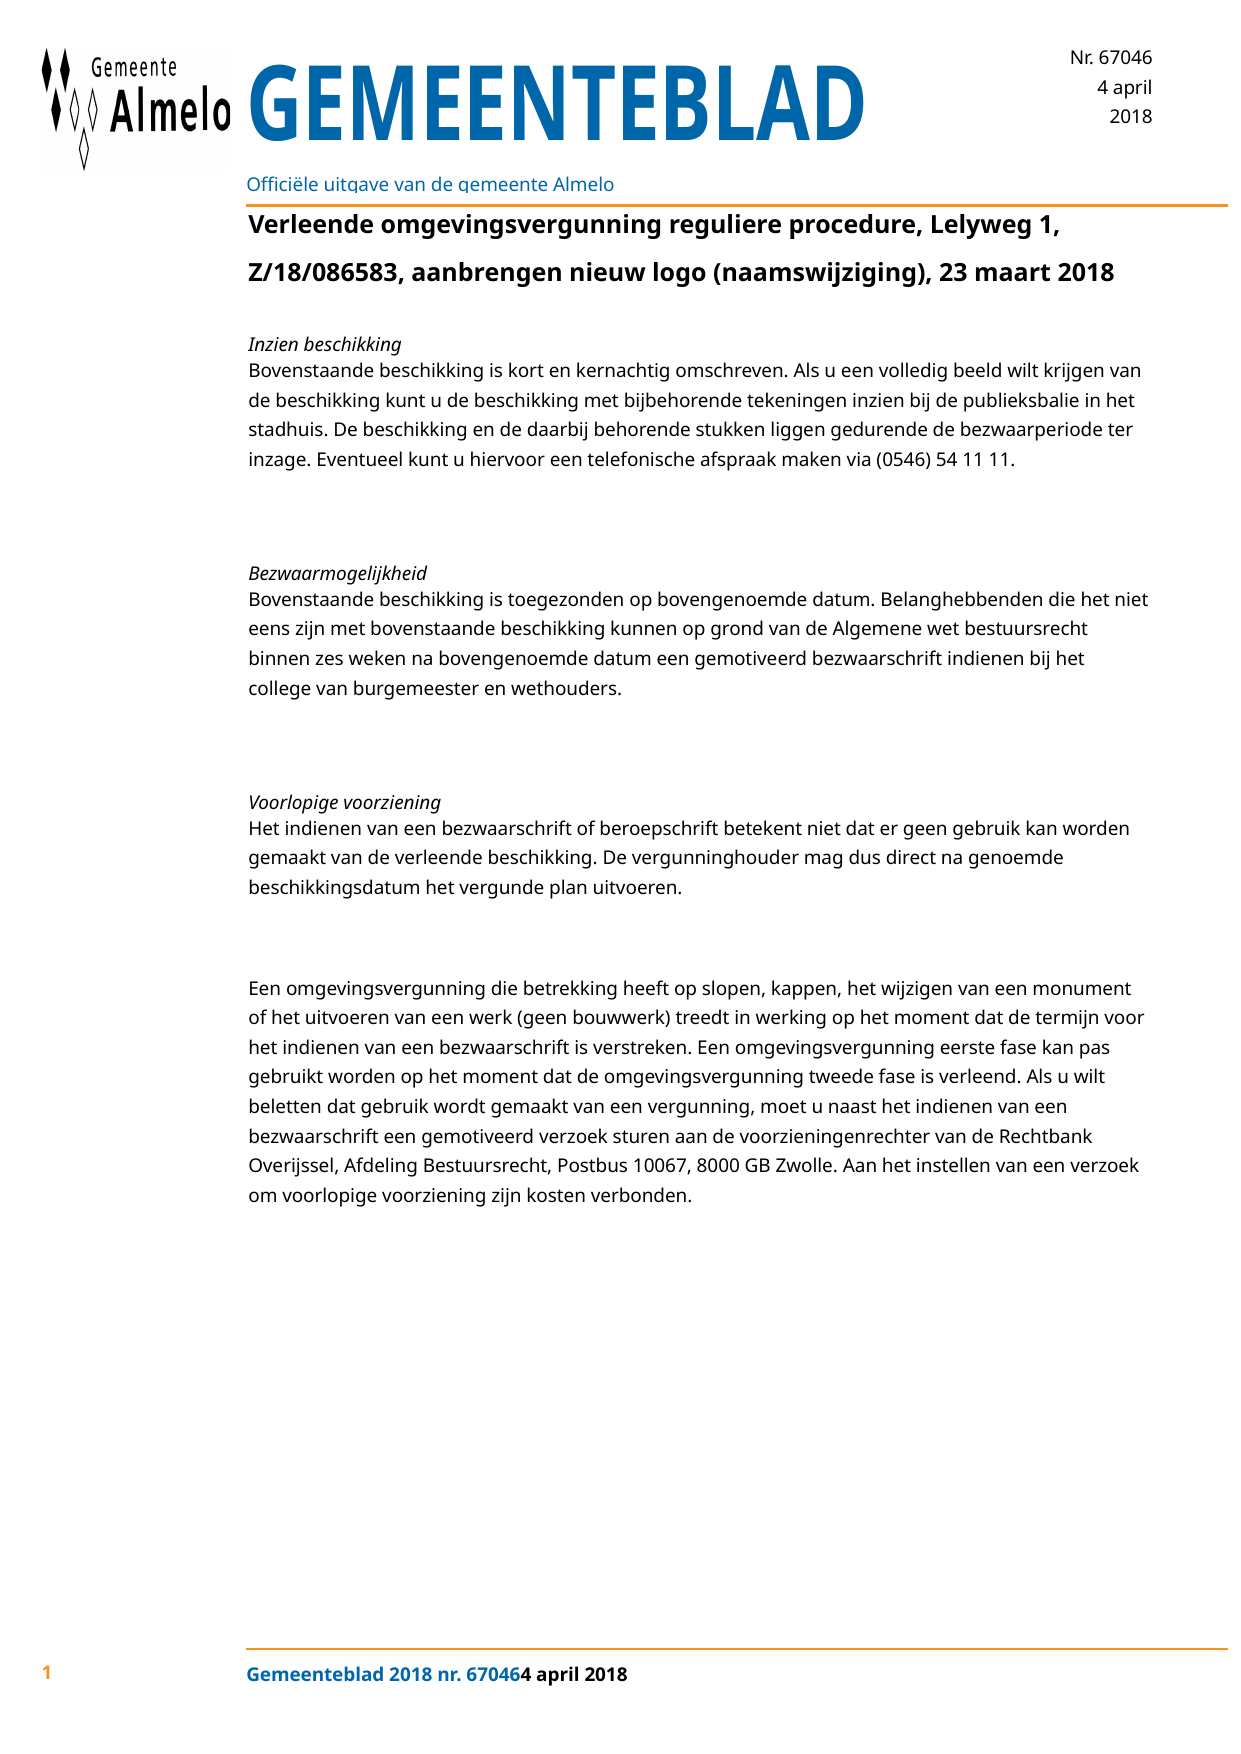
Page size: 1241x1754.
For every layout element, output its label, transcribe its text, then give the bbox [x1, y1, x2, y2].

picture [41, 47, 231, 172]
text Bezwaarmogelijkheid [248, 560, 1152, 586]
text Verleende omgevingsvergunning reguliere procedure, Lelyweg 1, Z/18/086583, aanbrengen nieuw logo (naamswijziging), 23 maart 2018 [248, 207, 1152, 288]
text Bovenstaande beschikking is toegezonden op bovengenoemde datum. Belanghebbenden die het niet eens zijn met bovenstaande beschikking kunnen op grond van de Algemene wet bestuursrecht binnen zes weken na bovengenoemde datum een gemotiveerd bezwaarschrift indienen bij het college van burgemeester en wethouders. [248, 586, 1152, 701]
text Bovenstaande beschikking is kort en kernachtig omschreven. Als u een volledig beeld wilt krijgen van de beschikking kunt u de beschikking met bijbehorende tekeningen inzien bij de publieksbalie in het stadhuis. De beschikking en de daarbij behorende stukken liggen gedurende de bezwaarperiode ter inzage. Eventueel kunt u hiervoor een telefonische afspraak maken via (0546) 54 11 11. [248, 357, 1152, 472]
text Het indienen van een bezwaarschrift of beroepschrift betekent niet dat er geen gebruik kan worden gemaakt van de verleende beschikking. De vergunninghouder mag dus direct na genoemde beschikkingsdatum het vergunde plan uitvoeren. [248, 815, 1152, 900]
text Inzien beschikking [248, 331, 1152, 357]
text Een omgevingsvergunning die betrekking heeft op slopen, kappen, het wijzigen van een monument of het uitvoeren van een werk (geen bouwwerk) treedt in werking op het moment dat de termijn voor het indienen van een bezwaarschrift is verstreken. Een omgevingsvergunning eerste fase kan pas gebruikt worden op het moment dat de omgevingsvergunning tweede fase is verleend. Als u wilt beletten dat gebruik wordt gemaakt van een vergunning, moet u naast het indienen van een bezwaarschrift een gemotiveerd verzoek sturen aan de voorzieningenrechter van de Rechtbank Overijssel, Afdeling Bestuursrecht, Postbus 10067, 8000 GB Zwolle. Aan het instellen van een verzoek om voorlopige voorziening zijn kosten verbonden. [248, 975, 1152, 1208]
text Voorlopige voorziening [248, 789, 1152, 815]
